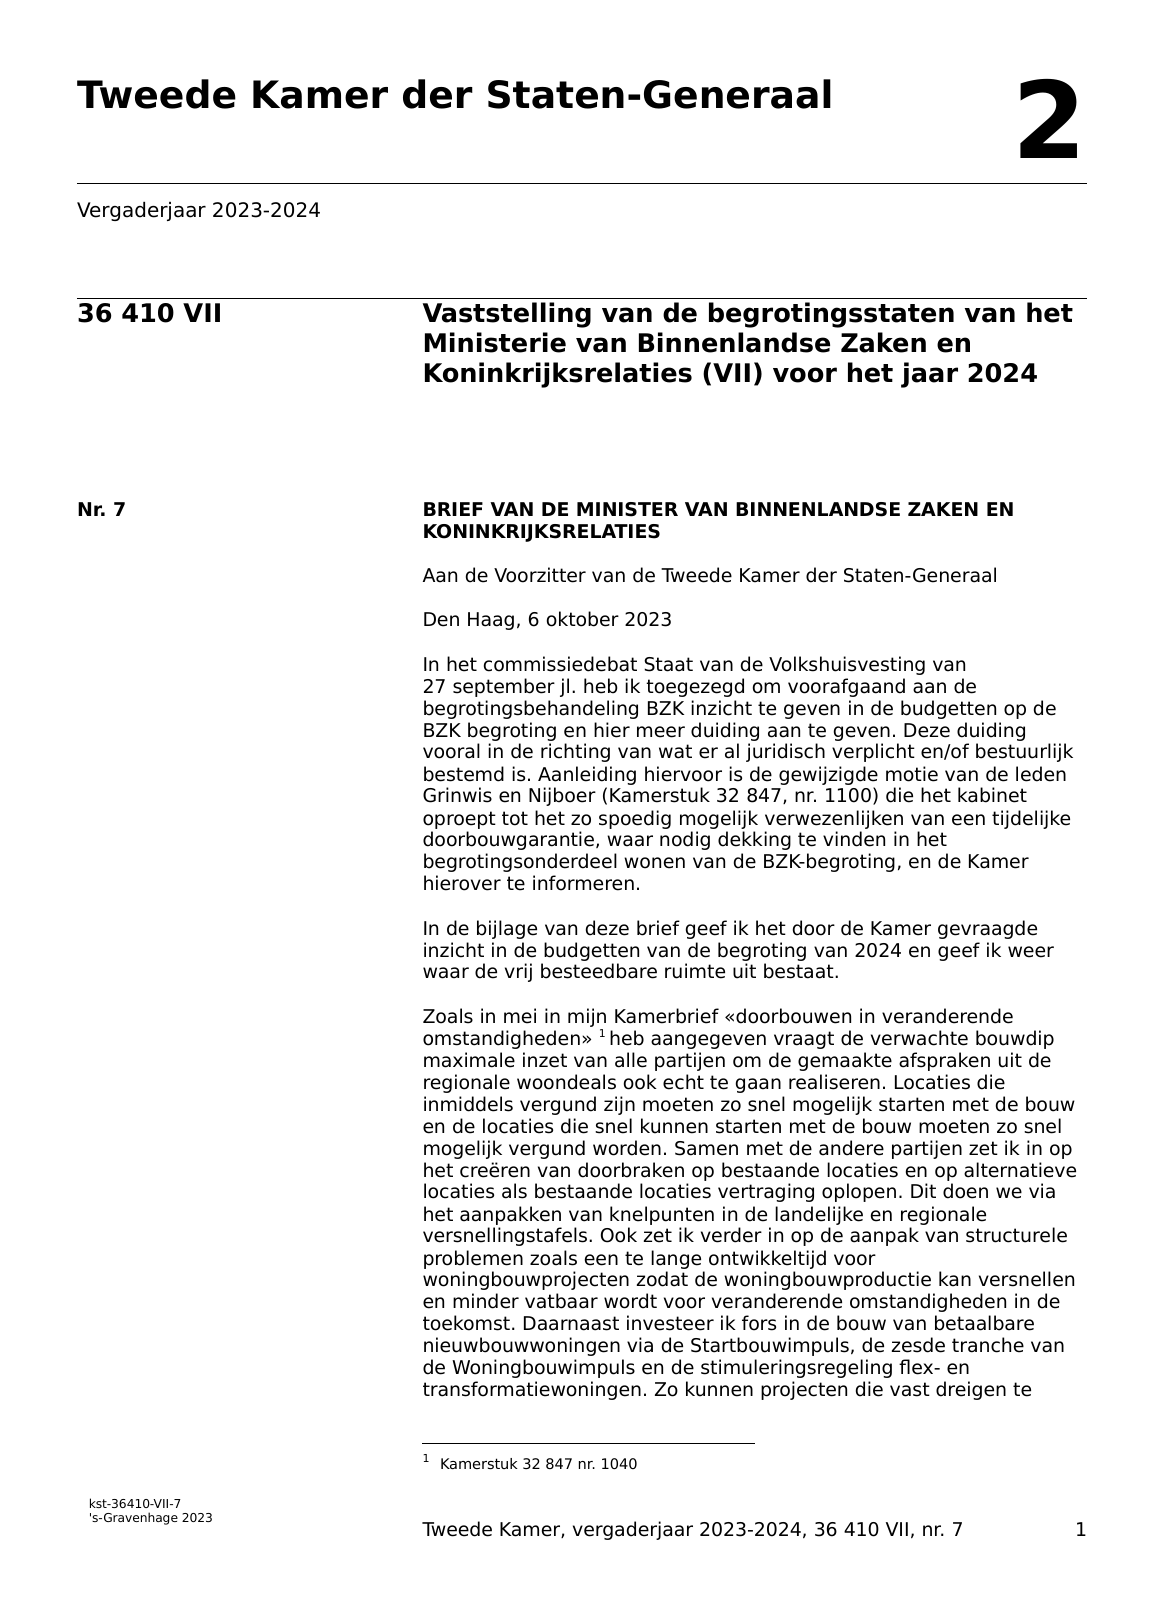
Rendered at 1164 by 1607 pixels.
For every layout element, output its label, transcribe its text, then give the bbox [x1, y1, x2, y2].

text kst-36410-VII-7 [88, 1497, 323, 1511]
table_header 2 [886, 59, 1087, 183]
text Kamerstuk 32 847 nr. 1040 [422, 1452, 1087, 1474]
table_cell Vergaderjaar 2023-2024 [77, 184, 1087, 298]
subtitle 36 410 VII Vaststelling van de begrotingsstaten van het Ministerie van Binnenlandse Zaken en Koninkrijksrelaties (VII) voor het jaar 2024 [77, 299, 1087, 388]
text 's-Gravenhage 2023 [88, 1511, 323, 1525]
table_header Tweede Kamer der Staten-Generaal [77, 59, 886, 183]
text Aan de Voorzitter van de Tweede Kamer der Staten-Generaal [422, 565, 1087, 587]
subtitle Nr. 7 BRIEF VAN DE MINISTER VAN BINNENLANDSE ZAKEN EN KONINKRIJKSRELATIES [77, 499, 1087, 543]
text In het commissiedebat Staat van de Volkshuisvesting van 27 september jl. heb ik toegezegd om voorafgaand aan de begrotingsbehandeling BZK inzicht te geven in de budgetten op de BZK begroting en hier meer duiding aan te geven. Deze duiding vooral in de richting van wat er al juridisch verplicht en/of bestuurlijk bestemd is. Aanleiding hiervoor is de gewijzigde motie van de leden Grinwis en Nijboer (Kamerstuk 32 847, nr. 1100) die het kabinet oproept tot het zo spoedig mogelijk verwezenlijken van een tijdelijke doorbouwgarantie, waar nodig dekking te vinden in het begrotingsonderdeel wonen van de BZK-begroting, en de Kamer hierover te informeren. [422, 653, 1087, 895]
text Den Haag, 6 oktober 2023 [422, 609, 1087, 631]
text In de bijlage van deze brief geef ik het door de Kamer gevraagde inzicht in de budgetten van de begroting van 2024 en geef ik weer waar de vrij besteedbare ruimte uit bestaat. [422, 917, 1087, 983]
text Zoals in mei in mijn Kamerbrief «doorbouwen in veranderende omstandigheden» heb aangegeven vraagt de verwachte bouwdip maximale inzet van alle partijen om de gemaakte afspraken uit de regionale woondeals ook echt te gaan realiseren. Locaties die inmiddels vergund zijn moeten zo snel mogelijk starten met de bouw en de locaties die snel kunnen starten met de bouw moeten zo snel mogelijk vergund worden. Samen met de andere partijen zet ik in op het creëren van doorbraken op bestaande locaties en op alternatieve locaties als bestaande locaties vertraging oplopen. Dit doen we via het aanpakken van knelpunten in de landelijke en regionale versnellingstafels. Ook zet ik verder in op de aanpak van structurele problemen zoals een te lange ontwikkeltijd voor woningbouwprojecten zodat de woningbouwproductie kan versnellen en minder vatbaar wordt voor veranderende omstandigheden in de toekomst. Daarnaast investeer ik fors in de bouw van betaalbare nieuwbouwwoningen via de Startbouwimpuls, de zesde tranche van de Woningbouwimpuls en de stimuleringsregeling flex- en transformatiewoningen. Zo kunnen projecten die vast dreigen te [422, 1006, 1087, 1401]
